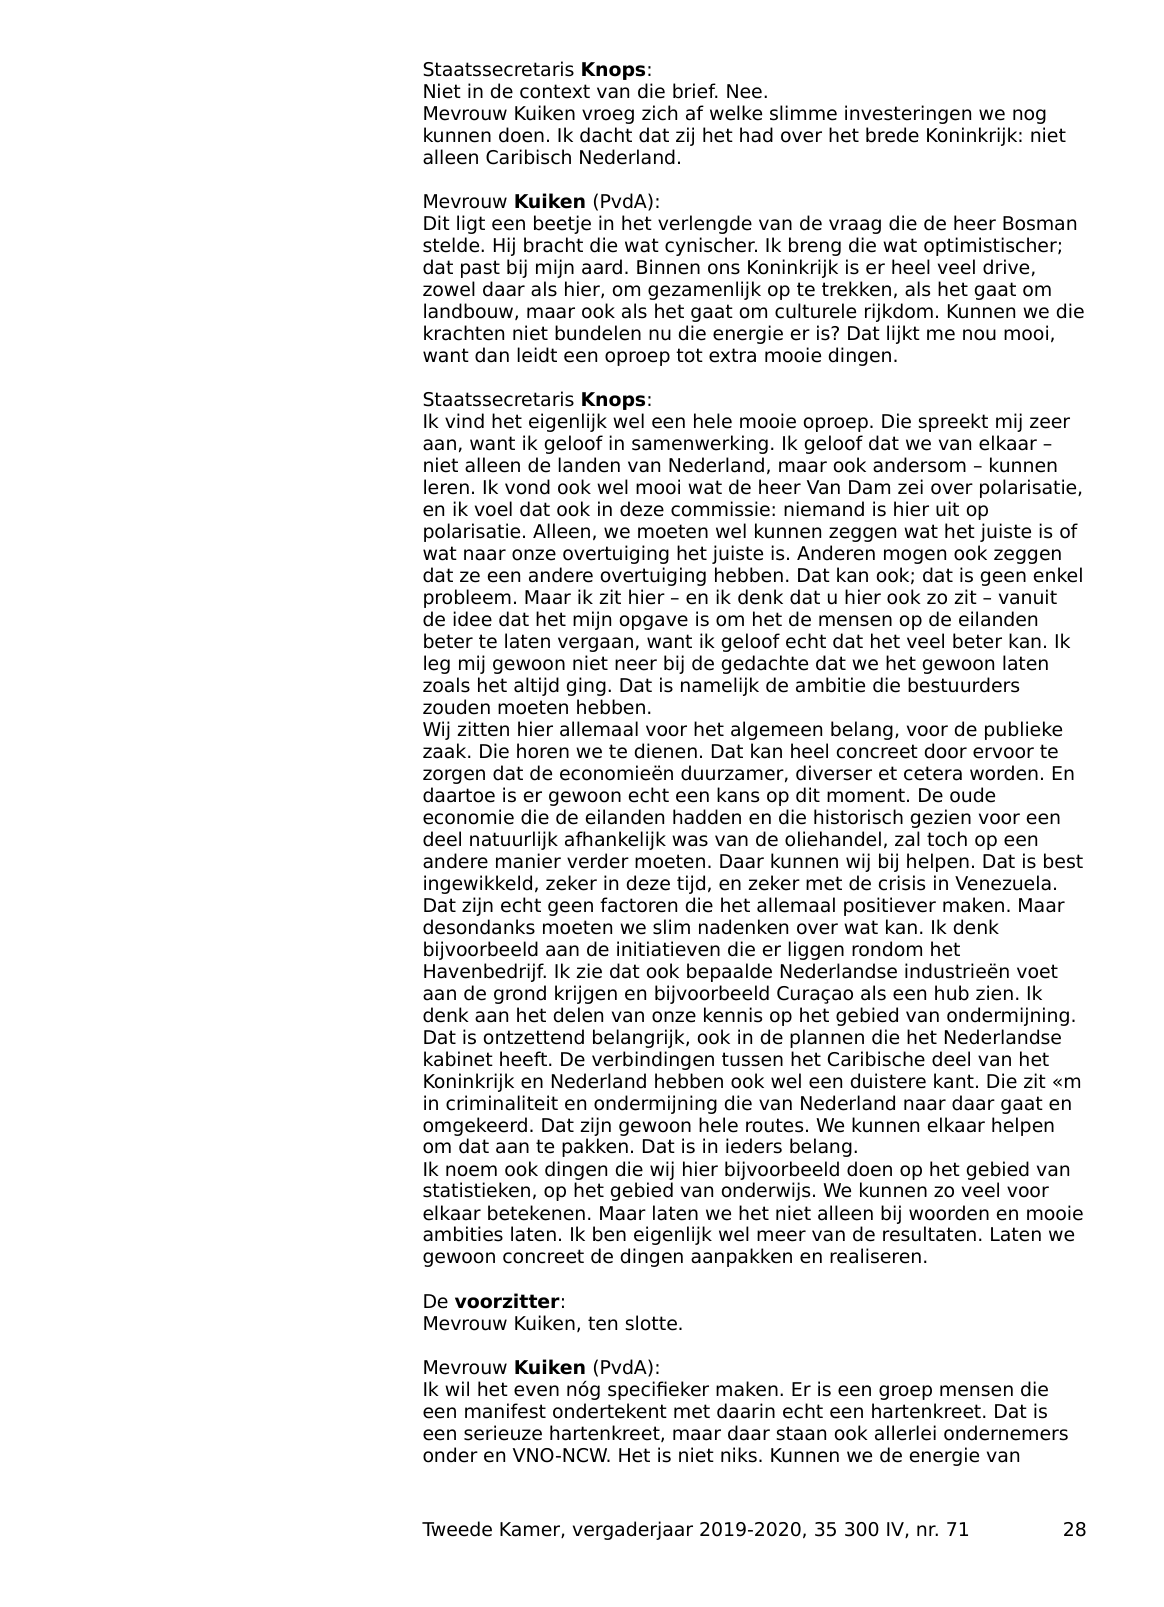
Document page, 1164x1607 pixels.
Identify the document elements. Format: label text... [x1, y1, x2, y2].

text Staatssecretaris Knops: [422, 389, 1087, 411]
text De voorzitter: [422, 1291, 1087, 1312]
text Ik vind het eigenlijk wel een hele mooie oproep. Die spreekt mij zeer aan, want ik geloof in samenwerking. Ik geloof dat we van elkaar – niet alleen de landen van Nederland, maar ook andersom – kunnen leren. Ik vond ook wel mooi wat de heer Van Dam zei over polarisatie, en ik voel dat ook in deze commissie: niemand is hier uit op polarisatie. Alleen, we moeten wel kunnen zeggen wat het juiste is of wat naar onze overtuiging het juiste is. Anderen mogen ook zeggen dat ze een andere overtuiging hebben. Dat kan ook; dat is geen enkel probleem. Maar ik zit hier – en ik denk dat u hier ook zo zit – vanuit de idee dat het mijn opgave is om het de mensen op de eilanden beter te laten vergaan, want ik geloof echt dat het veel beter kan. Ik leg mij gewoon niet neer bij de gedachte dat we het gewoon laten zoals het altijd ging. Dat is namelijk de ambitie die bestuurders zouden moeten hebben. [422, 411, 1087, 719]
text Mevrouw Kuiken vroeg zich af welke slimme investeringen we nog kunnen doen. Ik dacht dat zij het had over het brede Koninkrijk: niet alleen Caribisch Nederland. [422, 103, 1087, 169]
text Dit ligt een beetje in het verlengde van de vraag die de heer Bosman stelde. Hij bracht die wat cynischer. Ik breng die wat optimistischer; dat past bij mijn aard. Binnen ons Koninkrijk is er heel veel drive, zowel daar als hier, om gezamenlijk op te trekken, als het gaat om landbouw, maar ook als het gaat om culturele rijkdom. Kunnen we die krachten niet bundelen nu die energie er is? Dat lijkt me nou mooi, want dan leidt een oproep tot extra mooie dingen. [422, 213, 1087, 367]
text Wij zitten hier allemaal voor het algemeen belang, voor de publieke zaak. Die horen we te dienen. Dat kan heel concreet door ervoor te zorgen dat de economieën duurzamer, diverser et cetera worden. En daartoe is er gewoon echt een kans op dit moment. De oude economie die de eilanden hadden en die historisch gezien voor een deel natuurlijk afhankelijk was van de oliehandel, zal toch op een andere manier verder moeten. Daar kunnen wij bij helpen. Dat is best ingewikkeld, zeker in deze tijd, en zeker met de crisis in Venezuela. Dat zijn echt geen factoren die het allemaal positiever maken. Maar desondanks moeten we slim nadenken over wat kan. Ik denk bijvoorbeeld aan de initiatieven die er liggen rondom het Havenbedrijf. Ik zie dat ook bepaalde Nederlandse industrieën voet aan de grond krijgen en bijvoorbeeld Curaçao als een hub zien. Ik denk aan het delen van onze kennis op het gebied van ondermijning. Dat is ontzettend belangrijk, ook in de plannen die het Nederlandse kabinet heeft. De verbindingen tussen het Caribische deel van het Koninkrijk en Nederland hebben ook wel een duistere kant. Die zit «m in criminaliteit en ondermijning die van Nederland naar daar gaat en omgekeerd. Dat zijn gewoon hele routes. We kunnen elkaar helpen om dat aan te pakken. Dat is in ieders belang. [422, 719, 1087, 1158]
text Mevrouw Kuiken, ten slotte. [422, 1312, 1087, 1334]
text Niet in de context van die brief. Nee. [422, 81, 1087, 103]
text Ik wil het even nóg specifieker maken. Er is een groep mensen die een manifest ondertekent met daarin echt een hartenkreet. Dat is een serieuze hartenkreet, maar daar staan ook allerlei ondernemers onder en VNO-NCW. Het is niet niks. Kunnen we de energie van [422, 1379, 1087, 1467]
text Staatssecretaris Knops: [422, 59, 1087, 81]
text Ik noem ook dingen die wij hier bijvoorbeeld doen op het gebied van statistieken, op het gebied van onderwijs. We kunnen zo veel voor elkaar betekenen. Maar laten we het niet alleen bij woorden en mooie ambities laten. Ik ben eigenlijk wel meer van de resultaten. Laten we gewoon concreet de dingen aanpakken en realiseren. [422, 1158, 1087, 1268]
text Mevrouw Kuiken (PvdA): [422, 1357, 1087, 1379]
text Mevrouw Kuiken (PvdA): [422, 191, 1087, 213]
